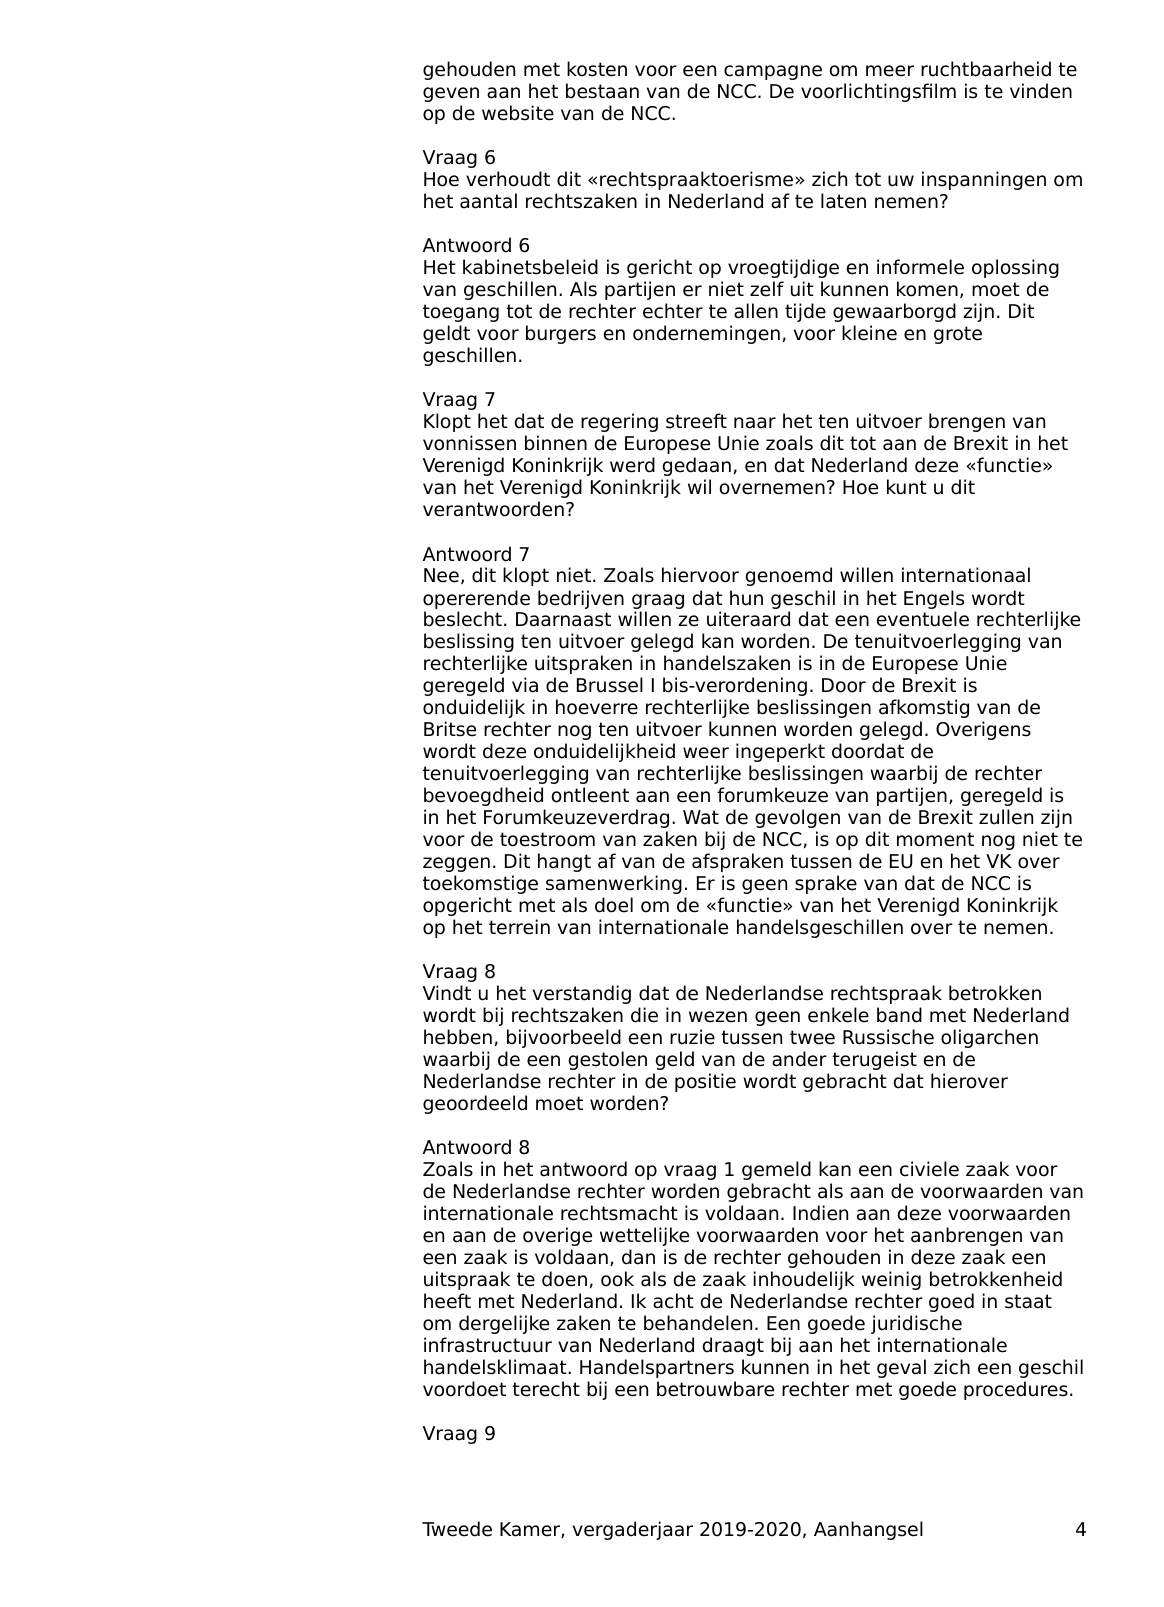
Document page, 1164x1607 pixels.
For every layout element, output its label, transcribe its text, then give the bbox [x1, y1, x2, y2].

text Vraag 7 [422, 389, 1087, 411]
text Zoals in het antwoord op vraag 1 gemeld kan een civiele zaak voor de Nederlandse rechter worden gebracht als aan de voorwaarden van internationale rechtsmacht is voldaan. Indien aan deze voorwaarden en aan de overige wettelijke voorwaarden voor het aanbrengen van een zaak is voldaan, dan is de rechter gehouden in deze zaak een uitspraak te doen, ook als de zaak inhoudelijk weinig betrokkenheid heeft met Nederland. Ik acht de Nederlandse rechter goed in staat om dergelijke zaken te behandelen. Een goede juridische infrastructuur van Nederland draagt bij aan het internationale handelsklimaat. Handelspartners kunnen in het geval zich een geschil voordoet terecht bij een betrouwbare rechter met goede procedures. [422, 1159, 1087, 1401]
text gehouden met kosten voor een campagne om meer ruchtbaarheid te geven aan het bestaan van de NCC. De voorlichtingsfilm is te vinden op de website van de NCC. [422, 59, 1087, 125]
text Vraag 8 [422, 961, 1087, 983]
text Vraag 9 [422, 1423, 1087, 1445]
text Antwoord 7 [422, 543, 1087, 565]
text Antwoord 6 [422, 235, 1087, 257]
text Vindt u het verstandig dat de Nederlandse rechtspraak betrokken wordt bij rechtszaken die in wezen geen enkele band met Nederland hebben, bijvoorbeeld een ruzie tussen twee Russische oligarchen waarbij de een gestolen geld van de ander terugeist en de Nederlandse rechter in de positie wordt gebracht dat hierover geoordeeld moet worden? [422, 983, 1087, 1115]
text Het kabinetsbeleid is gericht op vroegtijdige en informele oplossing van geschillen. Als partijen er niet zelf uit kunnen komen, moet de toegang tot de rechter echter te allen tijde gewaarborgd zijn. Dit geldt voor burgers en ondernemingen, voor kleine en grote geschillen. [422, 257, 1087, 367]
text Antwoord 8 [422, 1137, 1087, 1159]
text Vraag 6 [422, 147, 1087, 169]
text Nee, dit klopt niet. Zoals hiervoor genoemd willen internationaal opererende bedrijven graag dat hun geschil in het Engels wordt beslecht. Daarnaast willen ze uiteraard dat een eventuele rechterlijke beslissing ten uitvoer gelegd kan worden. De tenuitvoerlegging van rechterlijke uitspraken in handelszaken is in de Europese Unie geregeld via de Brussel I bis-verordening. Door de Brexit is onduidelijk in hoeverre rechterlijke beslissingen afkomstig van de Britse rechter nog ten uitvoer kunnen worden gelegd. Overigens wordt deze onduidelijkheid weer ingeperkt doordat de tenuitvoerlegging van rechterlijke beslissingen waarbij de rechter bevoegdheid ontleent aan een forumkeuze van partijen, geregeld is in het Forumkeuzeverdrag. Wat de gevolgen van de Brexit zullen zijn voor de toestroom van zaken bij de NCC, is op dit moment nog niet te zeggen. Dit hangt af van de afspraken tussen de EU en het VK over toekomstige samenwerking. Er is geen sprake van dat de NCC is opgericht met als doel om de «functie» van het Verenigd Koninkrijk op het terrein van internationale handelsgeschillen over te nemen. [422, 565, 1087, 939]
text Klopt het dat de regering streeft naar het ten uitvoer brengen van vonnissen binnen de Europese Unie zoals dit tot aan de Brexit in het Verenigd Koninkrijk werd gedaan, en dat Nederland deze «functie» van het Verenigd Koninkrijk wil overnemen? Hoe kunt u dit verantwoorden? [422, 411, 1087, 521]
text Hoe verhoudt dit «rechtspraaktoerisme» zich tot uw inspanningen om het aantal rechtszaken in Nederland af te laten nemen? [422, 169, 1087, 213]
